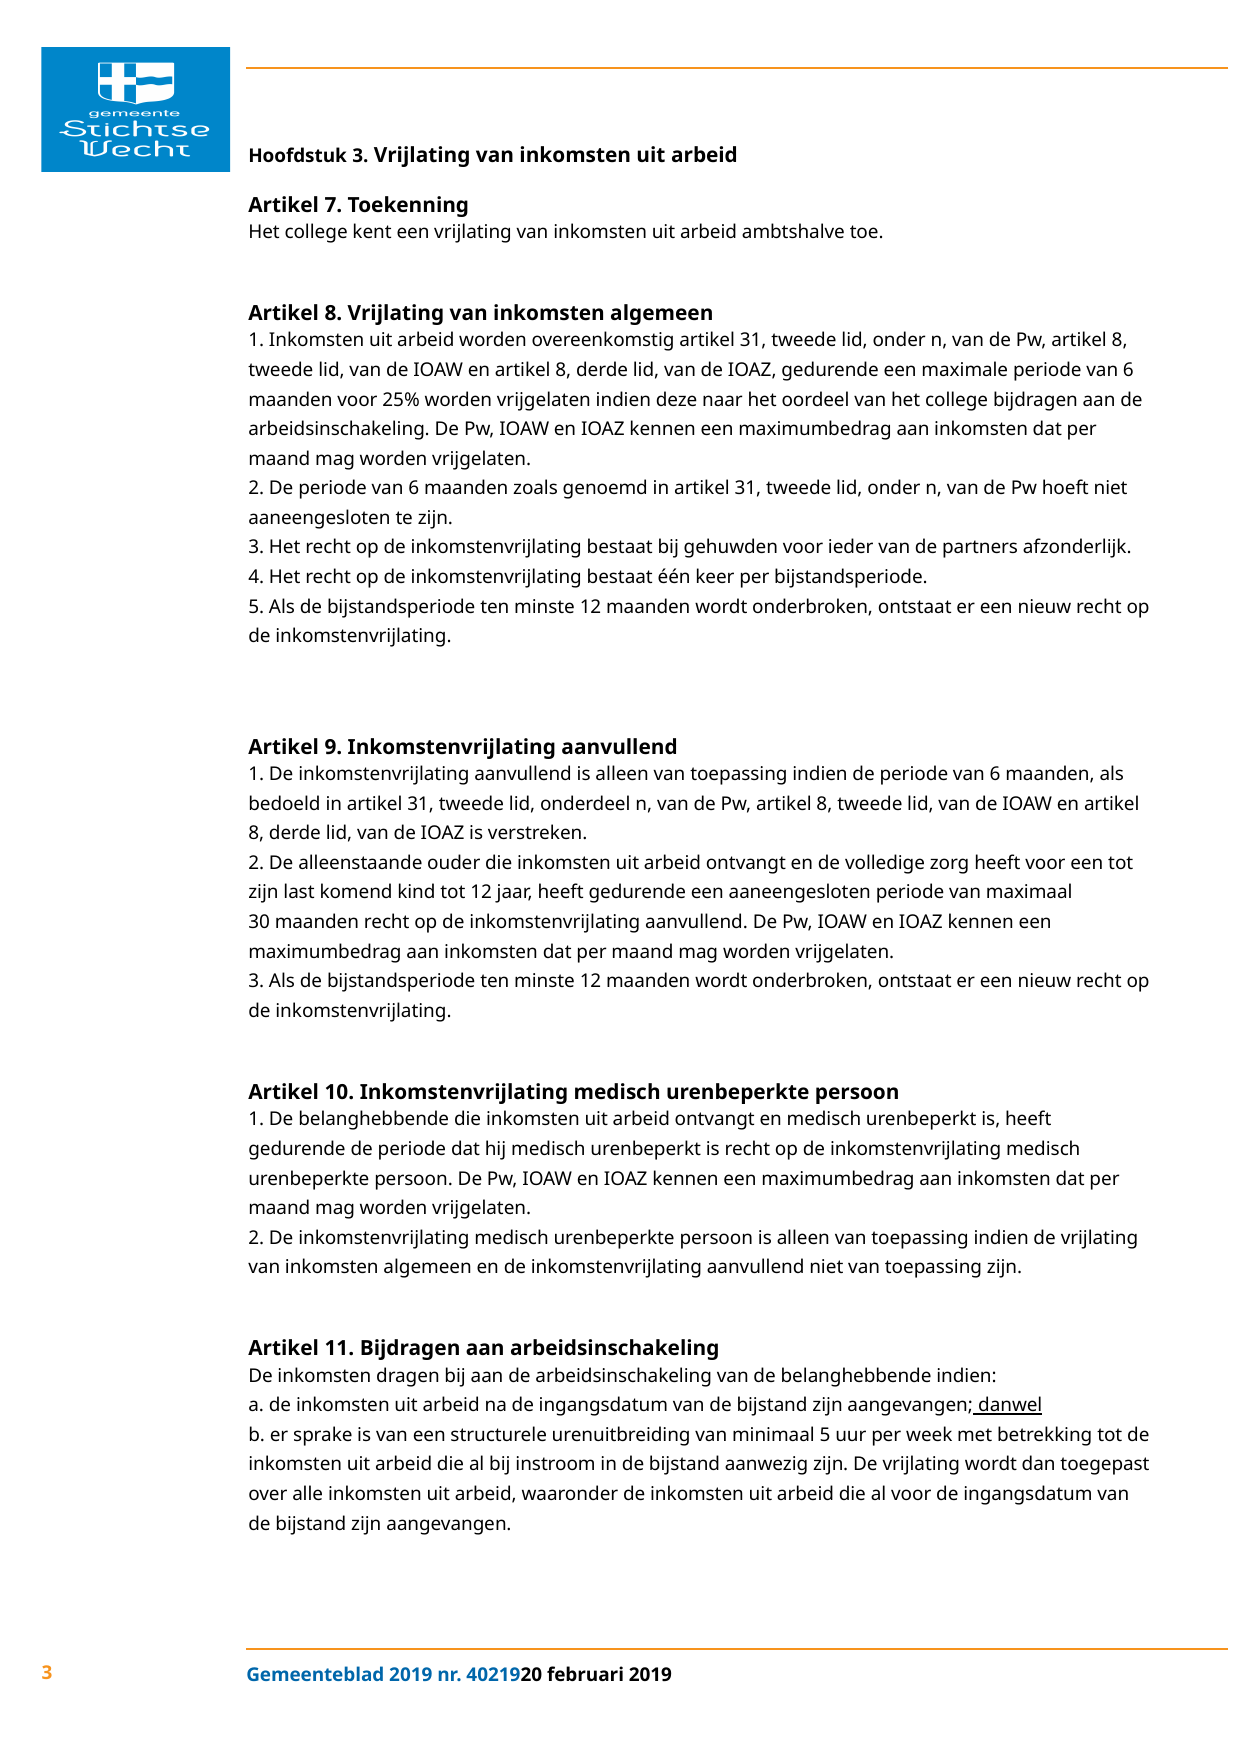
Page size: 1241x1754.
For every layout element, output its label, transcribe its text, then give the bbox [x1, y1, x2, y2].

text Artikel 11. Bijdragen aan arbeidsinschakeling [248, 1333, 1152, 1362]
text 1. Inkomsten uit arbeid worden overeenkomstig artikel 31, tweede lid, onder n, van de Pw, artikel 8, tweede lid, van de IOAW en artikel 8, derde lid, van de IOAZ, gedurende een maximale periode van 6 maanden voor 25% worden vrijgelaten indien deze naar het oordeel van het college bijdragen aan de arbeidsinschakeling. De Pw, IOAW en IOAZ kennen een maximumbedrag aan inkomsten dat per maand mag worden vrijgelaten. [248, 327, 1152, 471]
text 2. De alleenstaande ouder die inkomsten uit arbeid ontvangt en de volledige zorg heeft voor een tot zijn last komend kind tot 12 jaar, heeft gedurende een aaneengesloten periode van maximaal 30 maanden recht op de inkomstenvrijlating aanvullend. De Pw, IOAW en IOAZ kennen een maximumbedrag aan inkomsten dat per maand mag worden vrijgelaten. [248, 849, 1152, 964]
picture [137, 63, 174, 103]
picture [99, 63, 135, 101]
text 5. Als de bijstandsperiode ten minste 12 maanden wordt onderbroken, ontstaat er een nieuw recht op de inkomstenvrijlating. [248, 593, 1152, 648]
text 4. Het recht op de inkomstenvrijlating bestaat één keer per bijstandsperiode. [248, 563, 1152, 589]
text 2. De periode van 6 maanden zoals genoemd in artikel 31, tweede lid, onder n, van de Pw hoeft niet aaneengesloten te zijn. [248, 474, 1152, 530]
text a. de inkomsten uit arbeid na de ingangsdatum van de bijstand zijn aangevangen; danwel [248, 1391, 1152, 1417]
text Het college kent een vrijlating van inkomsten uit arbeid ambtshalve toe. [248, 218, 1152, 244]
text Artikel 8. Vrijlating van inkomsten algemeen [248, 298, 1152, 327]
text 3. Het recht op de inkomstenvrijlating bestaat bij gehuwden voor ieder van de partners afzonderlijk. [248, 534, 1152, 559]
text 2. De inkomstenvrijlating medisch urenbeperkte persoon is alleen van toepassing indien de vrijlating van inkomsten algemeen en de inkomstenvrijlating aanvullend niet van toepassing zijn. [248, 1224, 1152, 1279]
text 1. De inkomstenvrijlating aanvullend is alleen van toepassing indien de periode van 6 maanden, als bedoeld in artikel 31, tweede lid, onderdeel n, van de Pw, artikel 8, tweede lid, van de IOAW en artikel 8, derde lid, van de IOAZ is verstreken. [248, 760, 1152, 845]
text De inkomsten dragen bij aan de arbeidsinschakeling van de belanghebbende indien: [248, 1362, 1152, 1388]
text Artikel 7. Toekenning [248, 190, 1152, 218]
text 1. De belanghebbende die inkomsten uit arbeid ontvangt en medisch urenbeperkt is, heeft gedurende de periode dat hij medisch urenbeperkt is recht op de inkomstenvrijlating medisch urenbeperkte persoon. De Pw, IOAW en IOAZ kennen een maximumbedrag aan inkomsten dat per maand mag worden vrijgelaten. [248, 1106, 1152, 1220]
text 3. Als de bijstandsperiode ten minste 12 maanden wordt onderbroken, ontstaat er een nieuw recht op de inkomstenvrijlating. [248, 967, 1152, 1023]
text b. er sprake is van een structurele urenuitbreiding van minimaal 5 uur per week met betrekking tot de inkomsten uit arbeid die al bij instroom in de bijstand aanwezig zijn. De vrijlating wordt dan toegepast over alle inkomsten uit arbeid, waaronder de inkomsten uit arbeid die al voor de ingangsdatum van de bijstand zijn aangevangen. [248, 1421, 1152, 1536]
text Artikel 10. Inkomstenvrijlating medisch urenbeperkte persoon [248, 1077, 1152, 1106]
text Hoofdstuk 3. Vrijlating van inkomsten uit arbeid [248, 140, 1152, 169]
text Artikel 9. Inkomstenvrijlating aanvullend [248, 732, 1152, 760]
